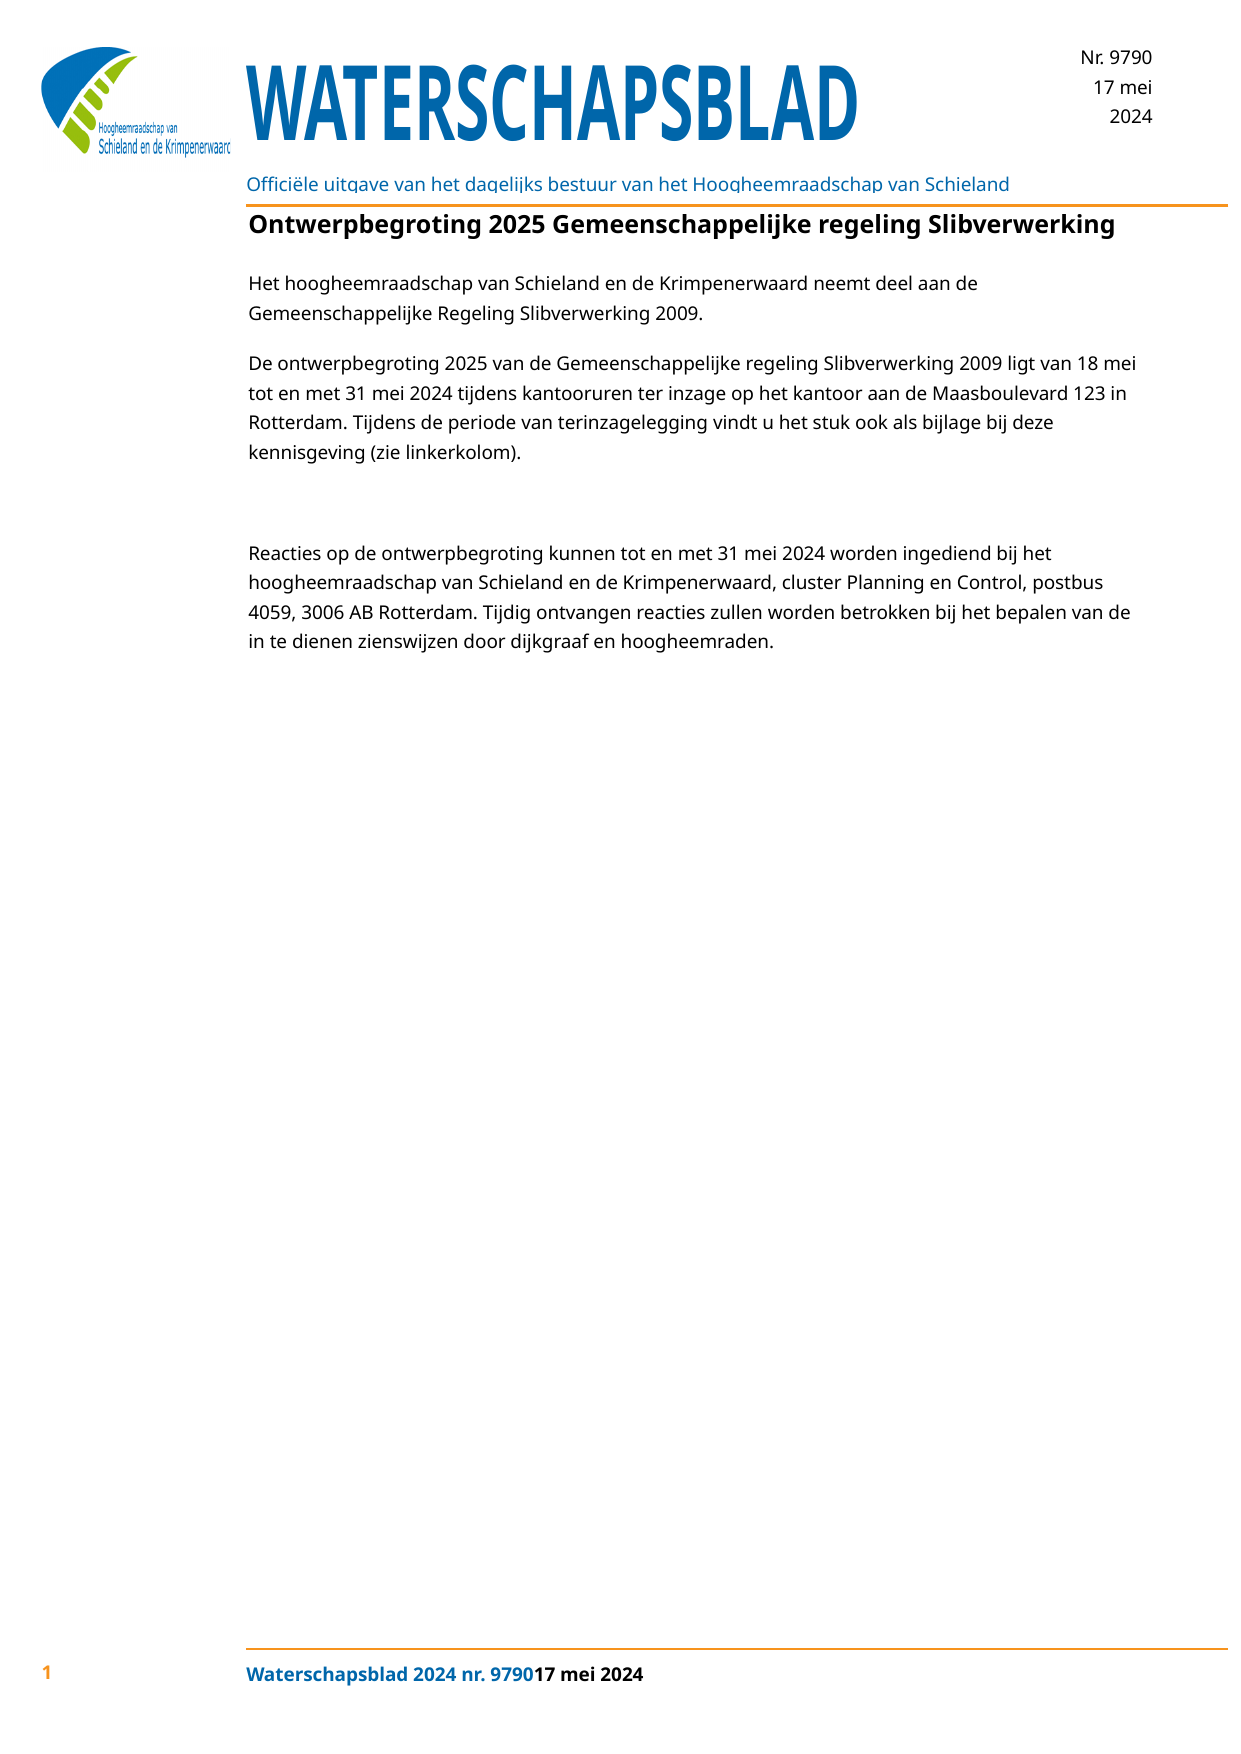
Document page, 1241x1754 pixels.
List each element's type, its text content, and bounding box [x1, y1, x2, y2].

text Reacties op de ontwerpbegroting kunnen tot en met 31 mei 2024 worden ingediend bij het hoogheemraadschap van Schieland en de Krimpenerwaard, cluster Planning en Control, postbus 4059, 3006 AB Rotterdam. Tijdig ontvangen reacties zullen worden betrokken bij het bepalen van de in te dienen zienswijzen door dijkgraaf en hoogheemraden. [248, 540, 1152, 654]
text Ontwerpbegroting 2025 Gemeenschappelijke regeling Slibverwerking [248, 207, 1152, 241]
text De ontwerpbegroting 2025 van de Gemeenschappelijke regeling Slibverwerking 2009 ligt van 18 mei tot en met 31 mei 2024 tijdens kantooruren ter inzage op het kantoor aan de Maasboulevard 123 in Rotterdam. Tijdens de periode van terinzagelegging vindt u het stuk ook als bijlage bij deze kennisgeving (zie linkerkolom). [248, 350, 1152, 465]
picture [41, 47, 231, 172]
text Het hoogheemraadschap van Schieland en de Krimpenerwaard neemt deel aan de Gemeenschappelijke Regeling Slibverwerking 2009. [248, 270, 1152, 326]
